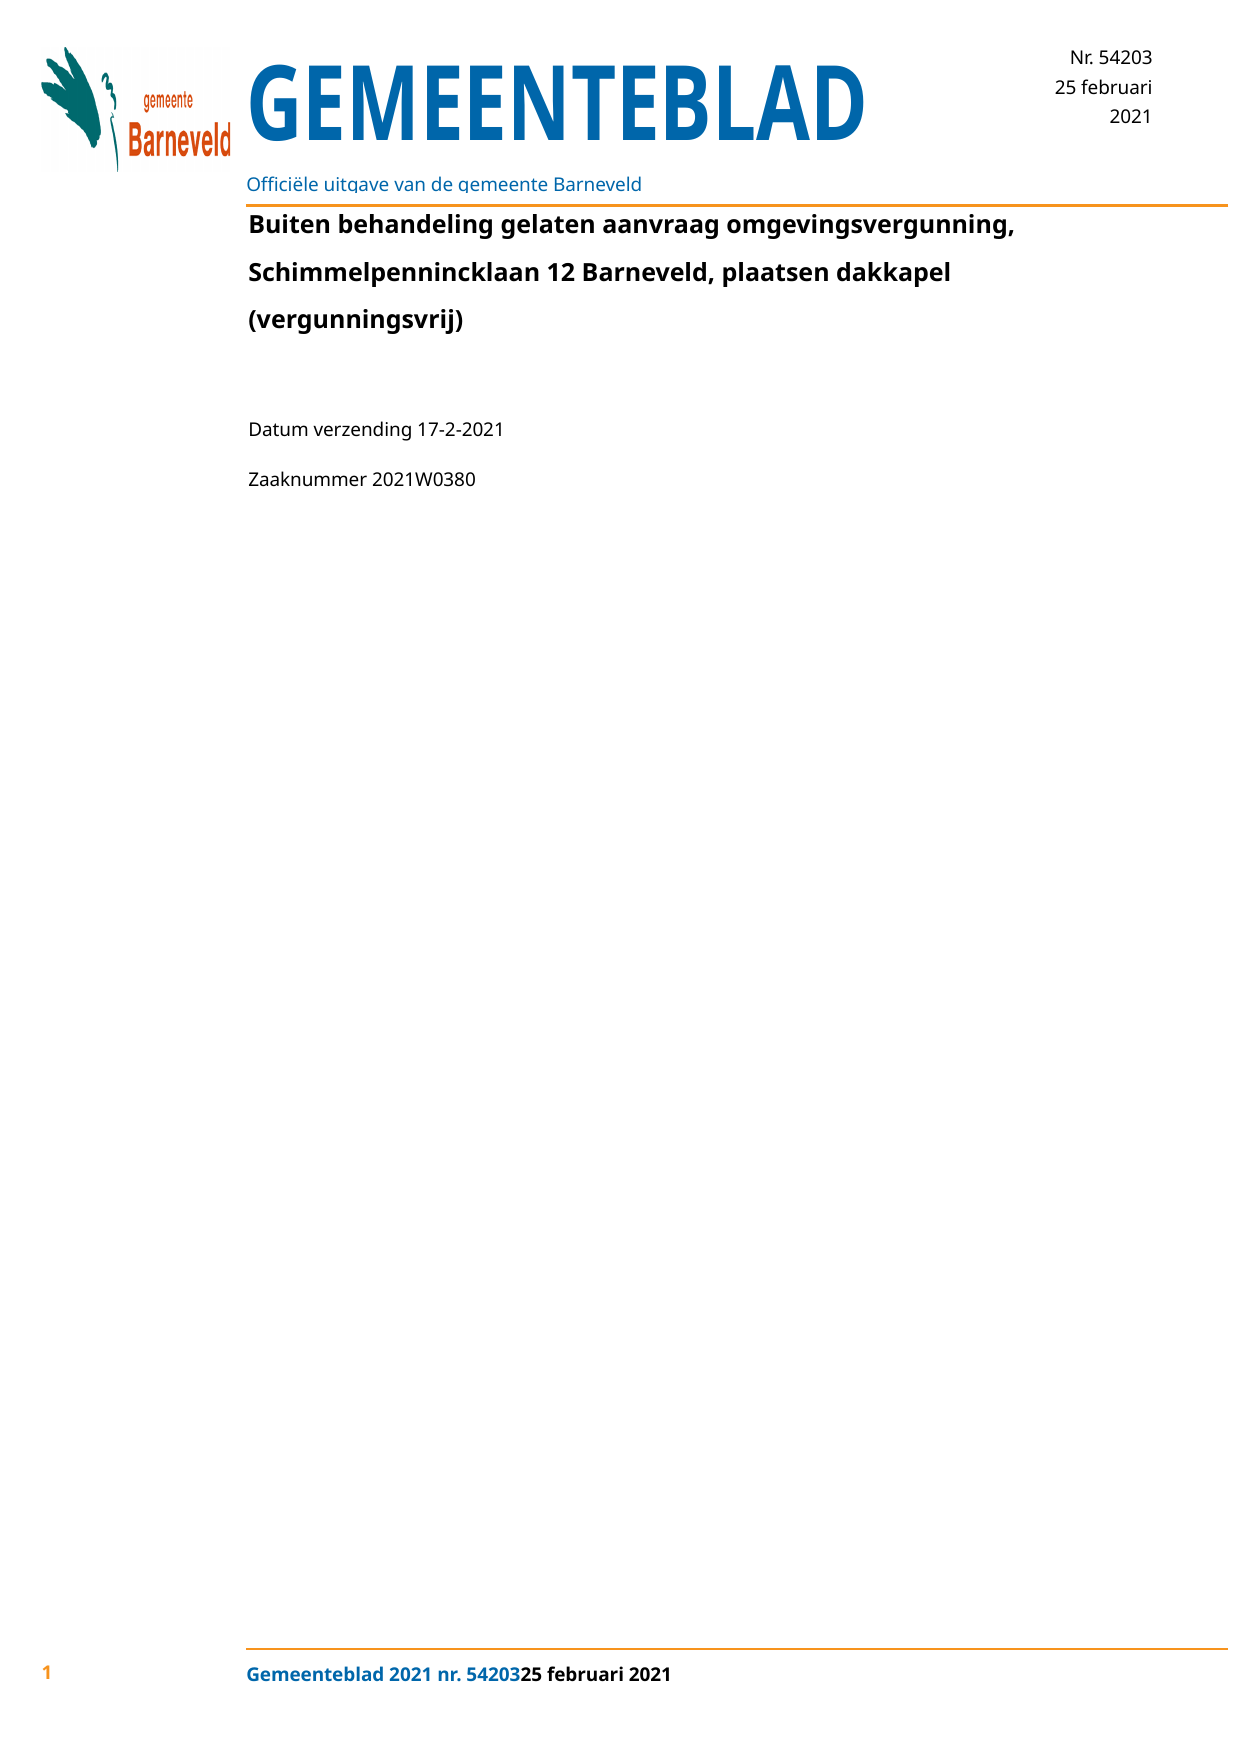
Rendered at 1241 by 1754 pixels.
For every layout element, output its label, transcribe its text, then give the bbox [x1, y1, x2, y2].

text Datum verzending 17-2-2021 [248, 416, 1152, 442]
text Zaaknummer 2021W0380 [248, 466, 1152, 492]
text Buiten behandeling gelaten aanvraag omgevingsvergunning, Schimmelpennincklaan 12 Barneveld, plaatsen dakkapel (vergunningsvrij) [248, 207, 1152, 336]
picture [41, 47, 231, 172]
